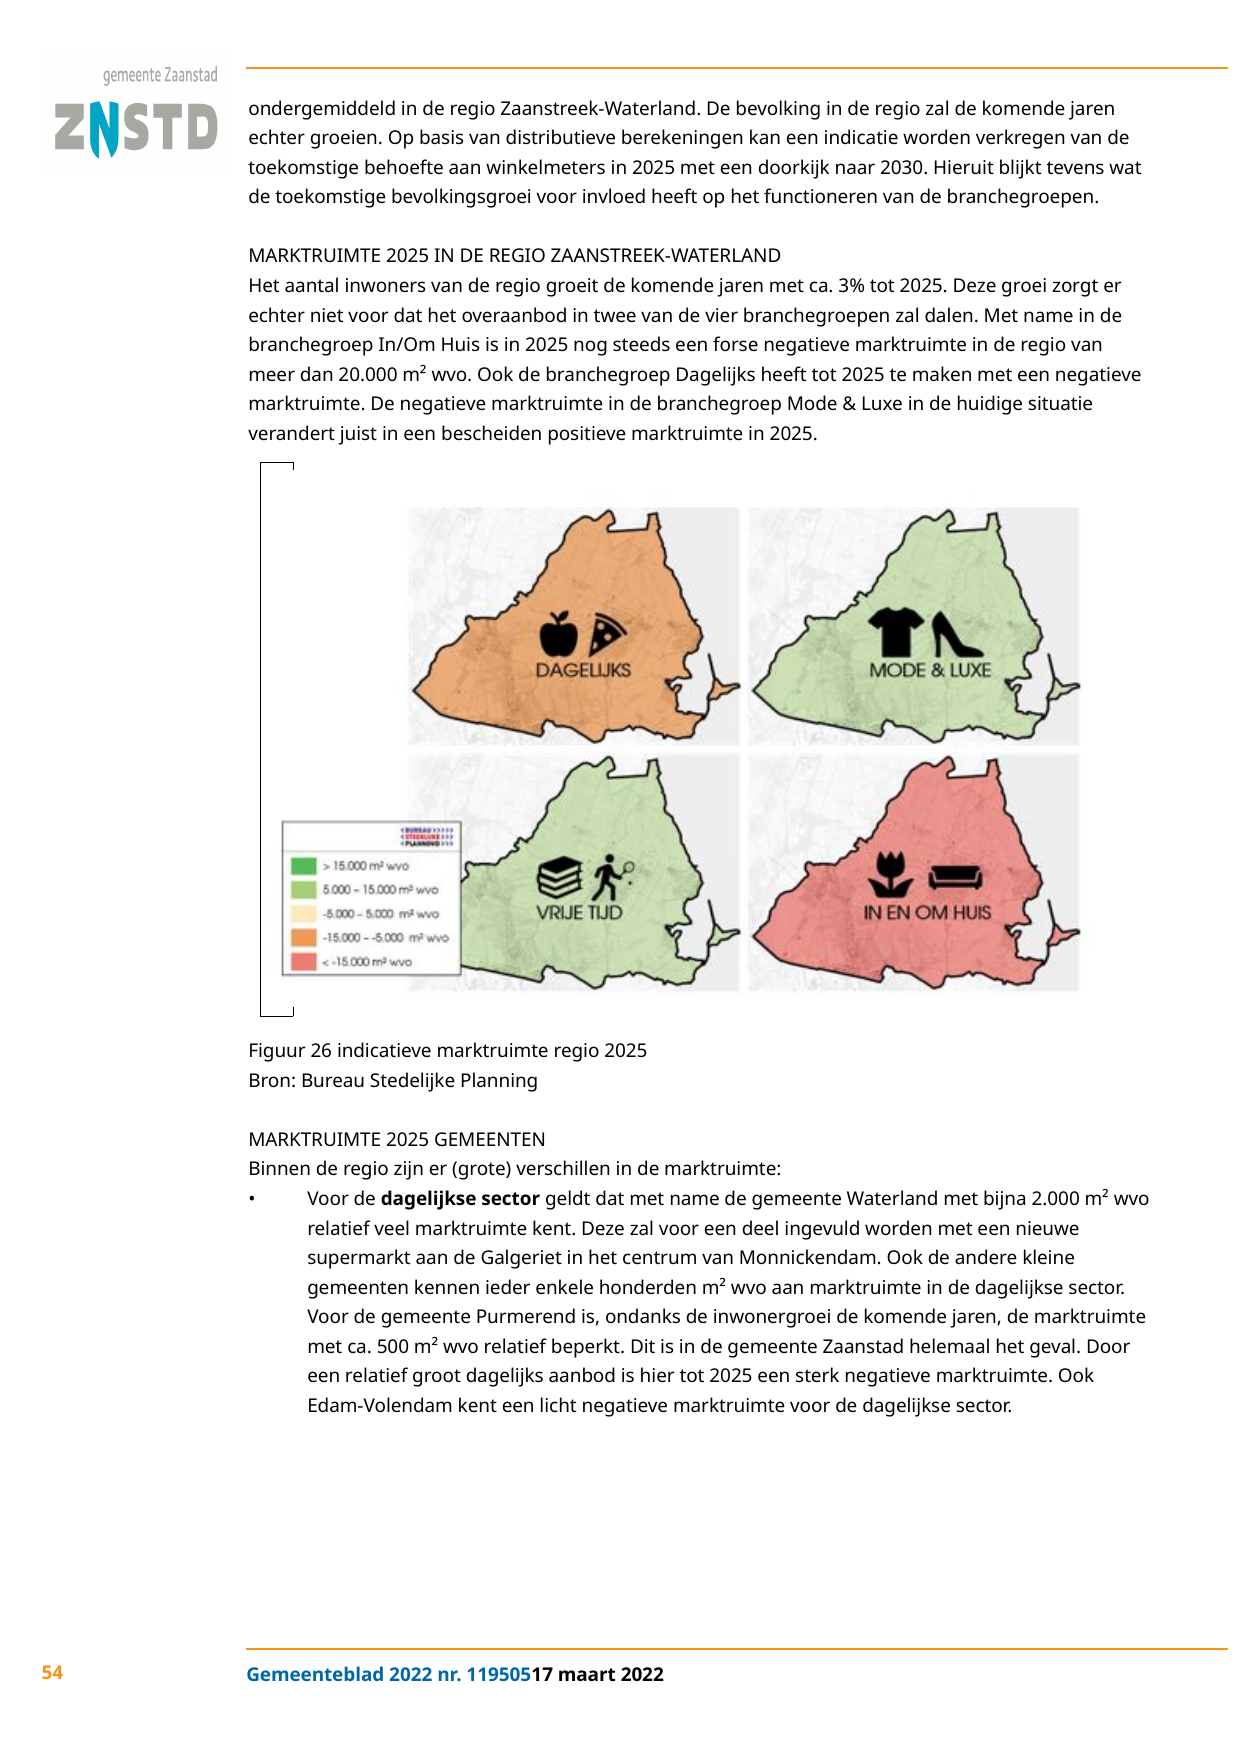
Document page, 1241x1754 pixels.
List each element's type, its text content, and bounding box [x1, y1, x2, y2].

text ondergemiddeld in de regio Zaanstreek-Waterland. De bevolking in de regio zal de komende jaren echter groeien. Op basis van distributieve berekeningen kan een indicatie worden verkregen van de toekomstige behoefte aan winkelmeters in 2025 met een doorkijk naar 2030. Hieruit blijkt tevens wat de toekomstige bevolkingsgroei voor invloed heeft op het functioneren van de branchegroepen. [248, 95, 1152, 209]
text MARKTRUIMTE 2025 GEMEENTEN [248, 1126, 1152, 1152]
list Voor de dagelijkse sector geldt dat met name de gemeente Waterland met bijna 2.000 m² wvo relatief veel marktruimte kent. Deze zal voor een deel ingevuld worden met een nieuwe supermarkt aan de Galgeriet in het centrum van Monnickendam. Ook de andere kleine gemeenten kennen ieder enkele honderden m² wvo aan marktruimte in de dagelijkse sector. Voor de gemeente Purmerend is, ondanks de inwonergroei de komende jaren, de marktruimte met ca. 500 m² wvo relatief beperkt. Dit is in de gemeente Zaanstad helemaal het geval. Door een relatief groot dagelijks aanbod is hier tot 2025 een sterk negatieve marktruimte. Ook Edam-Volendam kent een licht negatieve marktruimte voor de dagelijkse sector. [248, 1185, 1152, 1418]
text Binnen de regio zijn er (grote) verschillen in de marktruimte: [248, 1156, 1152, 1181]
picture [268, 470, 1104, 1007]
text MARKTRUIMTE 2025 IN DE REGIO ZAANSTREEK-WATERLAND [248, 243, 1152, 268]
text Bron: Bureau Stedelijke Planning [248, 1067, 1152, 1092]
text Figuur 26 indicatieve marktruimte regio 2025 [248, 1037, 1152, 1063]
text Het aantal inwoners van de regio groeit de komende jaren met ca. 3% tot 2025. Deze groei zorgt er echter niet voor dat het overaanbod in twee van de vier branchegroepen zal dalen. Met name in de branchegroep In/Om Huis is in 2025 nog steeds een forse negatieve marktruimte in de regio van meer dan 20.000 m² wvo. Ook de branchegroep Dagelijks heeft tot 2025 te maken met een negatieve marktruimte. De negatieve marktruimte in de branchegroep Mode & Luxe in de huidige situatie verandert juist in een bescheiden positieve marktruimte in 2025. [248, 272, 1152, 446]
picture [41, 47, 231, 172]
